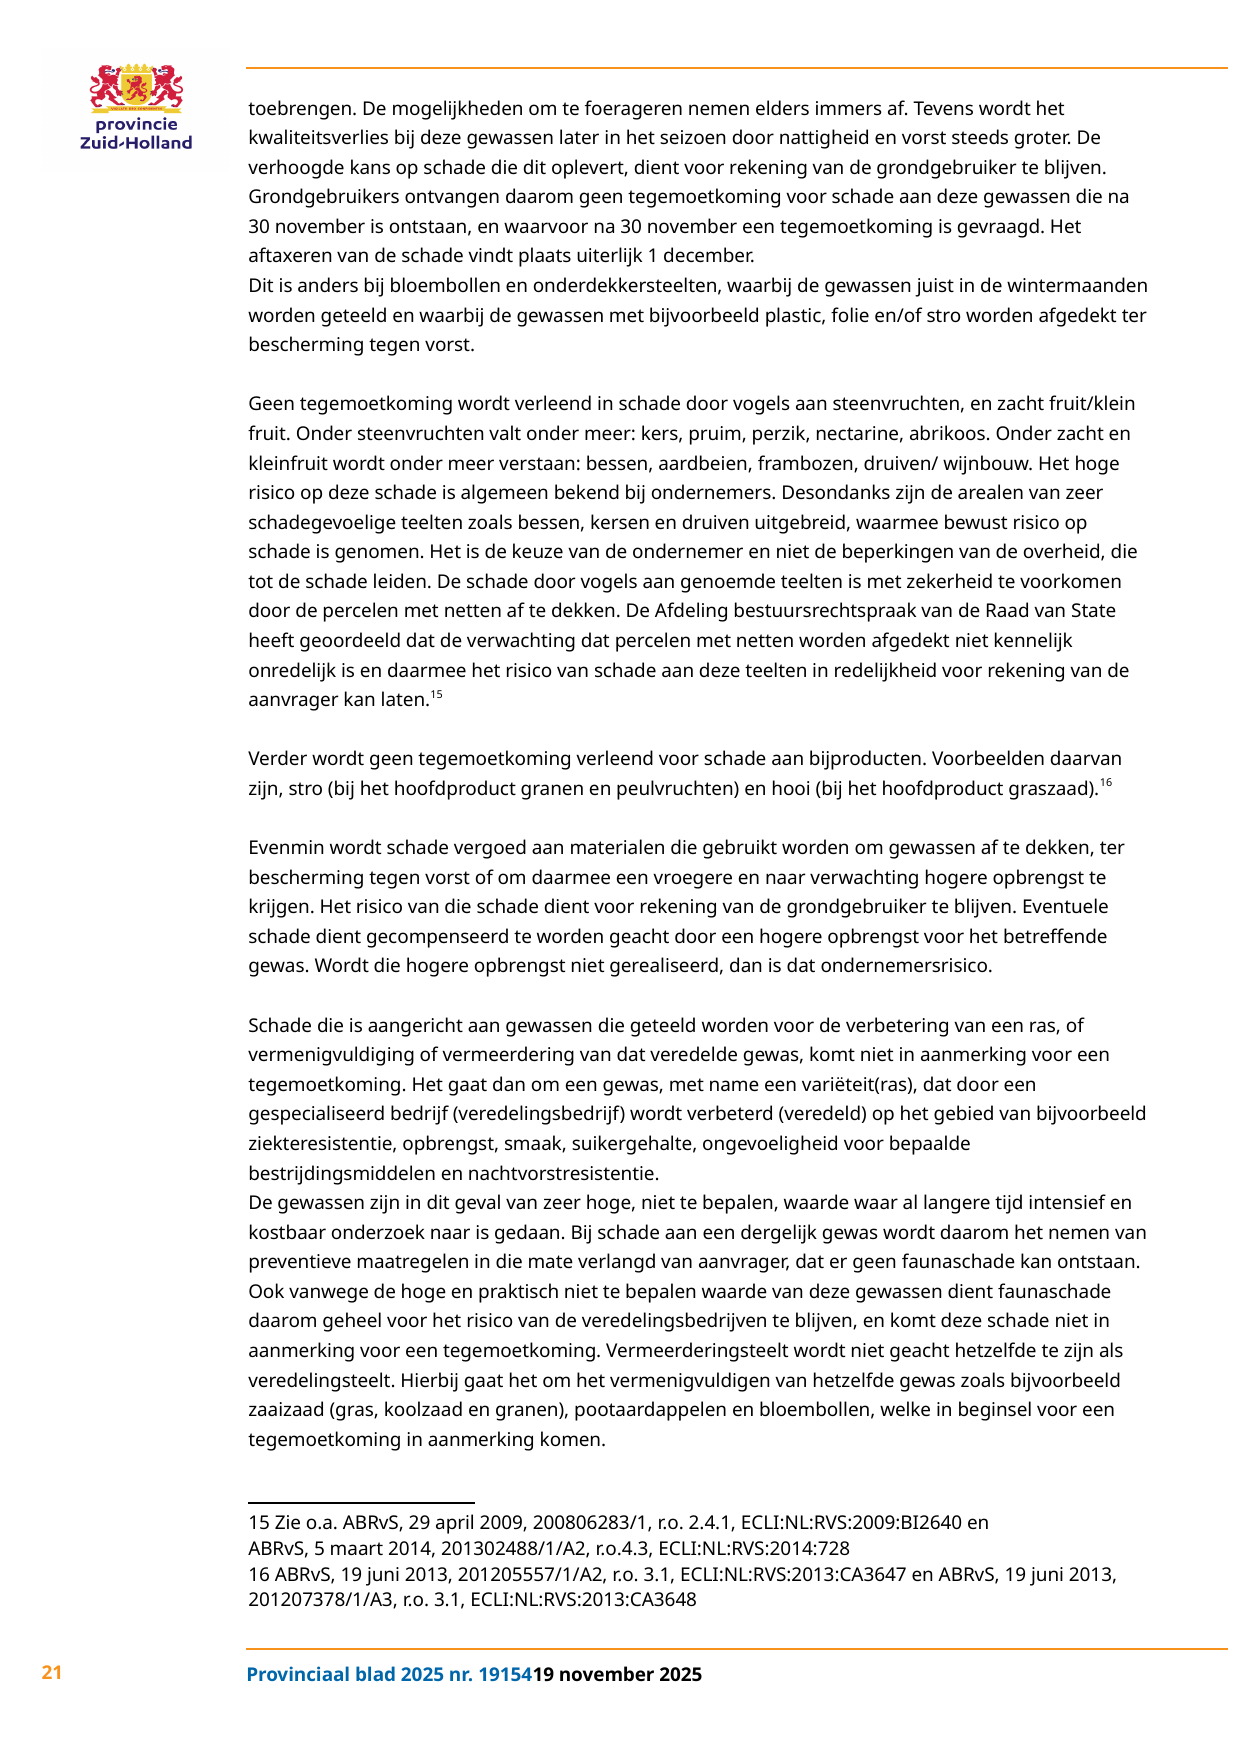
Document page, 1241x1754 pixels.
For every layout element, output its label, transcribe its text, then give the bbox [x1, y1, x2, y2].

text Zie o.a. ABRvS, 29 april 2009, 200806283/1, r.o. 2.4.1, ECLI:NL:RVS:2009:BI2640 en [248, 1509, 1152, 1535]
text Evenmin wordt schade vergoed aan materialen die gebruikt worden om gewassen af te dekken, ter bescherming tegen vorst of om daarmee een vroegere en naar verwachting hogere opbrengst te krijgen. Het risico van die schade dient voor rekening van de grondgebruiker te blijven. Eventuele schade dient gecompenseerd te worden geacht door een hogere opbrengst voor het betreffende gewas. Wordt die hogere opbrengst niet gerealiseerd, dan is dat ondernemersrisico. [248, 834, 1152, 978]
text Geen tegemoetkoming wordt verleend in schade door vogels aan steenvruchten, en zacht fruit/klein fruit. Onder steenvruchten valt onder meer: kers, pruim, perzik, nectarine, abrikoos. Onder zacht en kleinfruit wordt onder meer verstaan: bessen, aardbeien, frambozen, druiven/ wijnbouw. Het hoge risico op deze schade is algemeen bekend bij ondernemers. Desondanks zijn de arealen van zeer schadegevoelige teelten zoals bessen, kersen en druiven uitgebreid, waarmee bewust risico op schade is genomen. Het is de keuze van de ondernemer en niet de beperkingen van de overheid, die tot de schade leiden. De schade door vogels aan genoemde teelten is met zekerheid te voorkomen door de percelen met netten af te dekken. De Afdeling bestuursrechtspraak van de Raad van State heeft geoordeeld dat de verwachting dat percelen met netten worden afgedekt niet kennelijk onredelijk is en daarmee het risico van schade aan deze teelten in redelijkheid voor rekening van de aanvrager kan laten. [248, 391, 1152, 712]
text Schade die is aangericht aan gewassen die geteeld worden voor de verbetering van een ras, of vermenigvuldiging of vermeerdering van dat veredelde gewas, komt niet in aanmerking voor een tegemoetkoming. Het gaat dan om een gewas, met name een variëteit(ras), dat door een gespecialiseerd bedrijf (veredelingsbedrijf) wordt verbeterd (veredeld) op het gebied van bijvoorbeeld ziekteresistentie, opbrengst, smaak, suikergehalte, ongevoeligheid voor bepaalde bestrijdingsmiddelen en nachtvorstresistentie. [248, 1012, 1152, 1186]
text Verder wordt geen tegemoetkoming verleend voor schade aan bijproducten. Voorbeelden daarvan zijn, stro (bij het hoofdproduct granen en peulvruchten) en hooi (bij het hoofdproduct graszaad). [248, 746, 1152, 801]
text toebrengen. De mogelijkheden om te foerageren nemen elders immers af. Tevens wordt het kwaliteitsverlies bij deze gewassen later in het seizoen door nattigheid en vorst steeds groter. De verhoogde kans op schade die dit oplevert, dient voor rekening van de grondgebruiker te blijven. Grondgebruikers ontvangen daarom geen tegemoetkoming voor schade aan deze gewassen die na 30 november is ontstaan, en waarvoor na 30 november een tegemoetkoming is gevraagd. Het aftaxeren van de schade vindt plaats uiterlijk 1 december. [248, 95, 1152, 268]
picture [41, 47, 231, 172]
text Dit is anders bij bloembollen en onderdekkersteelten, waarbij de gewassen juist in de wintermaanden worden geteeld en waarbij de gewassen met bijvoorbeeld plastic, folie en/of stro worden afgedekt ter bescherming tegen vorst. [248, 272, 1152, 357]
text De gewassen zijn in dit geval van zeer hoge, niet te bepalen, waarde waar al langere tijd intensief en kostbaar onderzoek naar is gedaan. Bij schade aan een dergelijk gewas wordt daarom het nemen van preventieve maatregelen in die mate verlangd van aanvrager, dat er geen faunaschade kan ontstaan. Ook vanwege de hoge en praktisch niet te bepalen waarde van deze gewassen dient faunaschade daarom geheel voor het risico van de veredelingsbedrijven te blijven, en komt deze schade niet in aanmerking voor een tegemoetkoming. Vermeerderingsteelt wordt niet geacht hetzelfde te zijn als veredelingsteelt. Hierbij gaat het om het vermenigvuldigen van hetzelfde gewas zoals bijvoorbeeld zaaizaad (gras, koolzaad en granen), pootaardappelen en bloembollen, welke in beginsel voor een tegemoetkoming in aanmerking komen. [248, 1189, 1152, 1452]
text ABRvS, 5 maart 2014, 201302488/1/A2, r.o.4.3, ECLI:NL:RVS:2014:728 [248, 1535, 1152, 1561]
text ABRvS, 19 juni 2013, 201205557/1/A2, r.o. 3.1, ECLI:NL:RVS:2013:CA3647 en ABRvS, 19 juni 2013, 201207378/1/A3, r.o. 3.1, ECLI:NL:RVS:2013:CA3648 [248, 1561, 1152, 1612]
